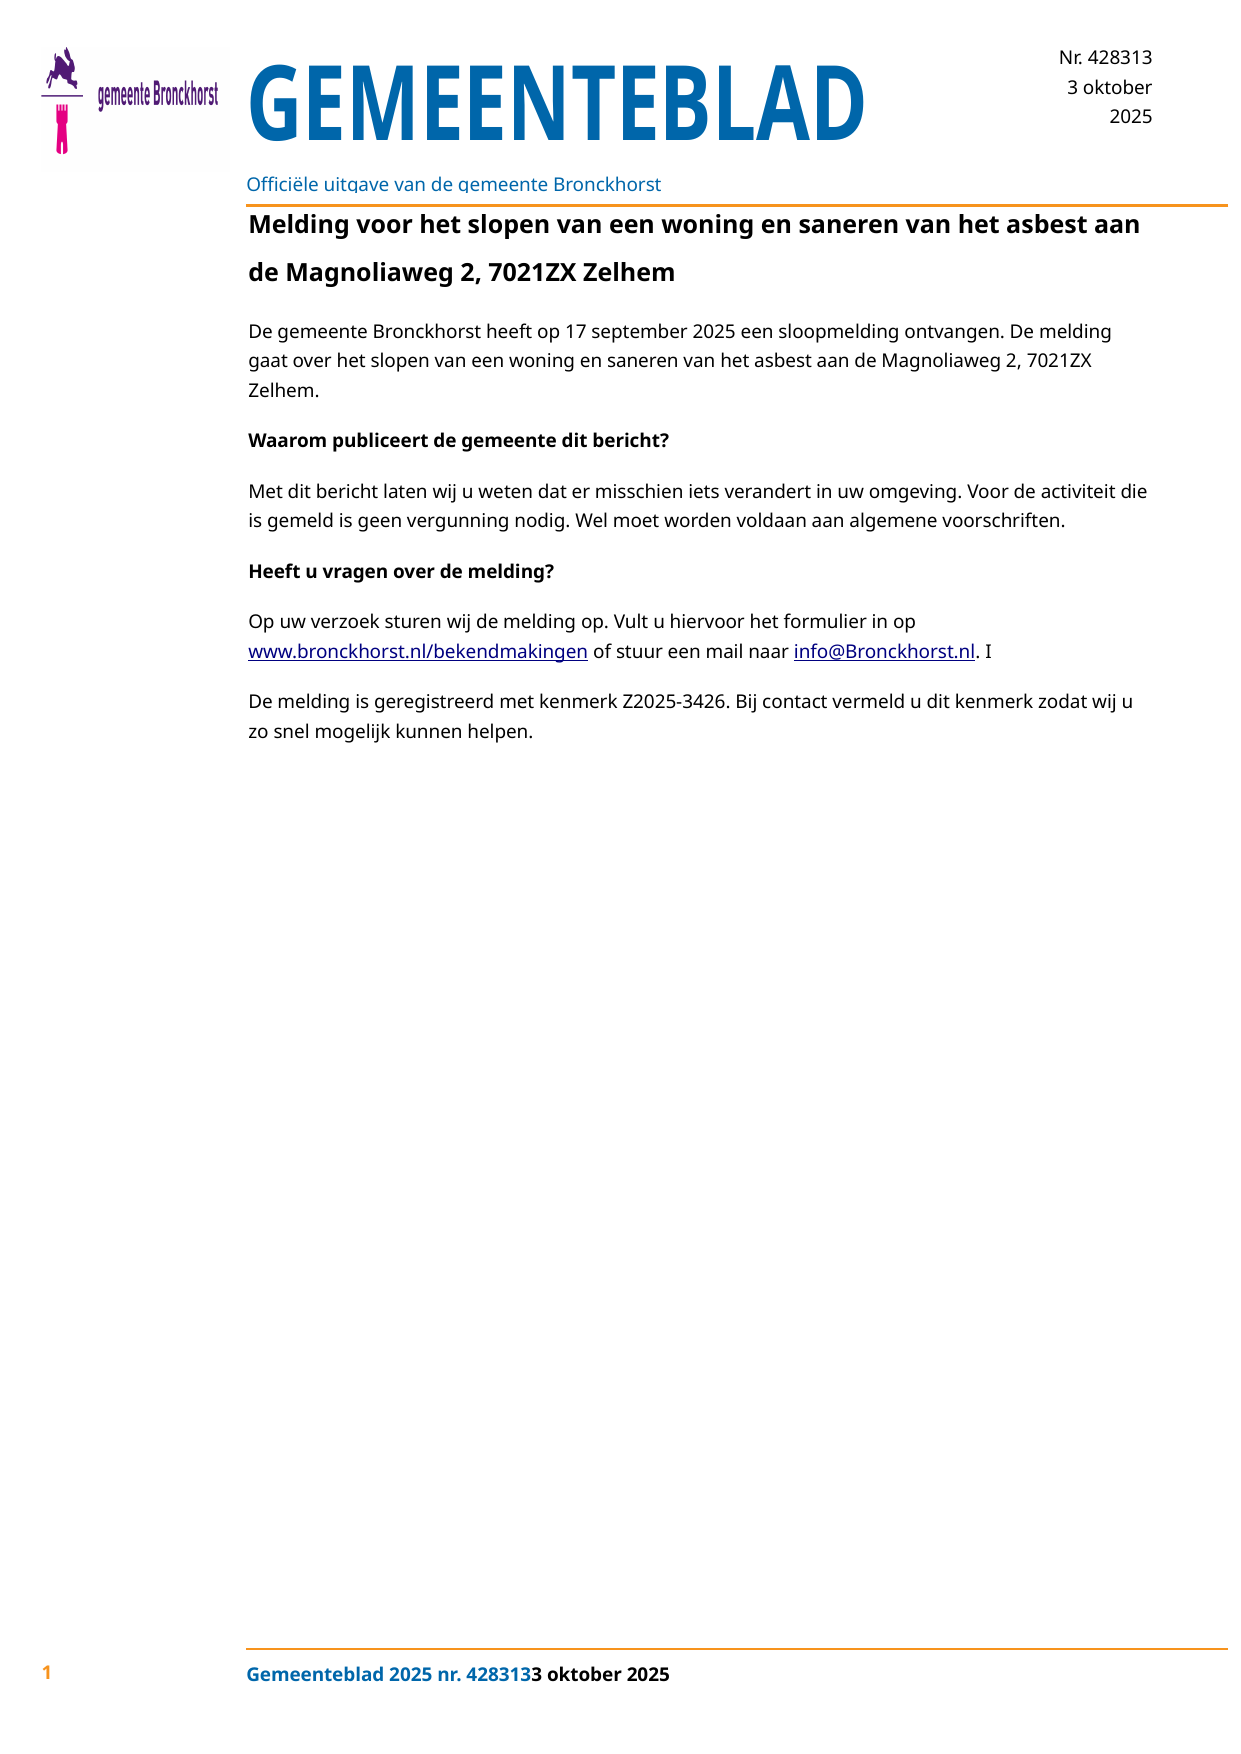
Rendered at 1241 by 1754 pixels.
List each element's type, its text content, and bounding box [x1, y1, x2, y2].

text Melding voor het slopen van een woning en saneren van het asbest aan de Magnoliaweg 2, 7021ZX Zelhem [248, 207, 1152, 288]
text Waarom publiceert de gemeente dit bericht? [248, 427, 1152, 453]
picture [41, 47, 231, 172]
text De melding is geregistreerd met kenmerk Z2025-3426. Bij contact vermeld u dit kenmerk zodat wij u zo snel mogelijk kunnen helpen. [248, 688, 1152, 744]
text Op uw verzoek sturen wij de melding op. Vult u hiervoor het formulier in op www.bronckhorst.nl/bekendmakingen of stuur een mail naar info@Bronckhorst.nl. I [248, 608, 1152, 664]
text Heeft u vragen over de melding? [248, 558, 1152, 584]
text De gemeente Bronckhorst heeft op 17 september 2025 een sloopmelding ontvangen. De melding gaat over het slopen van een woning en saneren van het asbest aan de Magnoliaweg 2, 7021ZX Zelhem. [248, 318, 1152, 403]
text Met dit bericht laten wij u weten dat er misschien iets verandert in uw omgeving. Voor de activiteit die is gemeld is geen vergunning nodig. Wel moet worden voldaan aan algemene voorschriften. [248, 478, 1152, 533]
